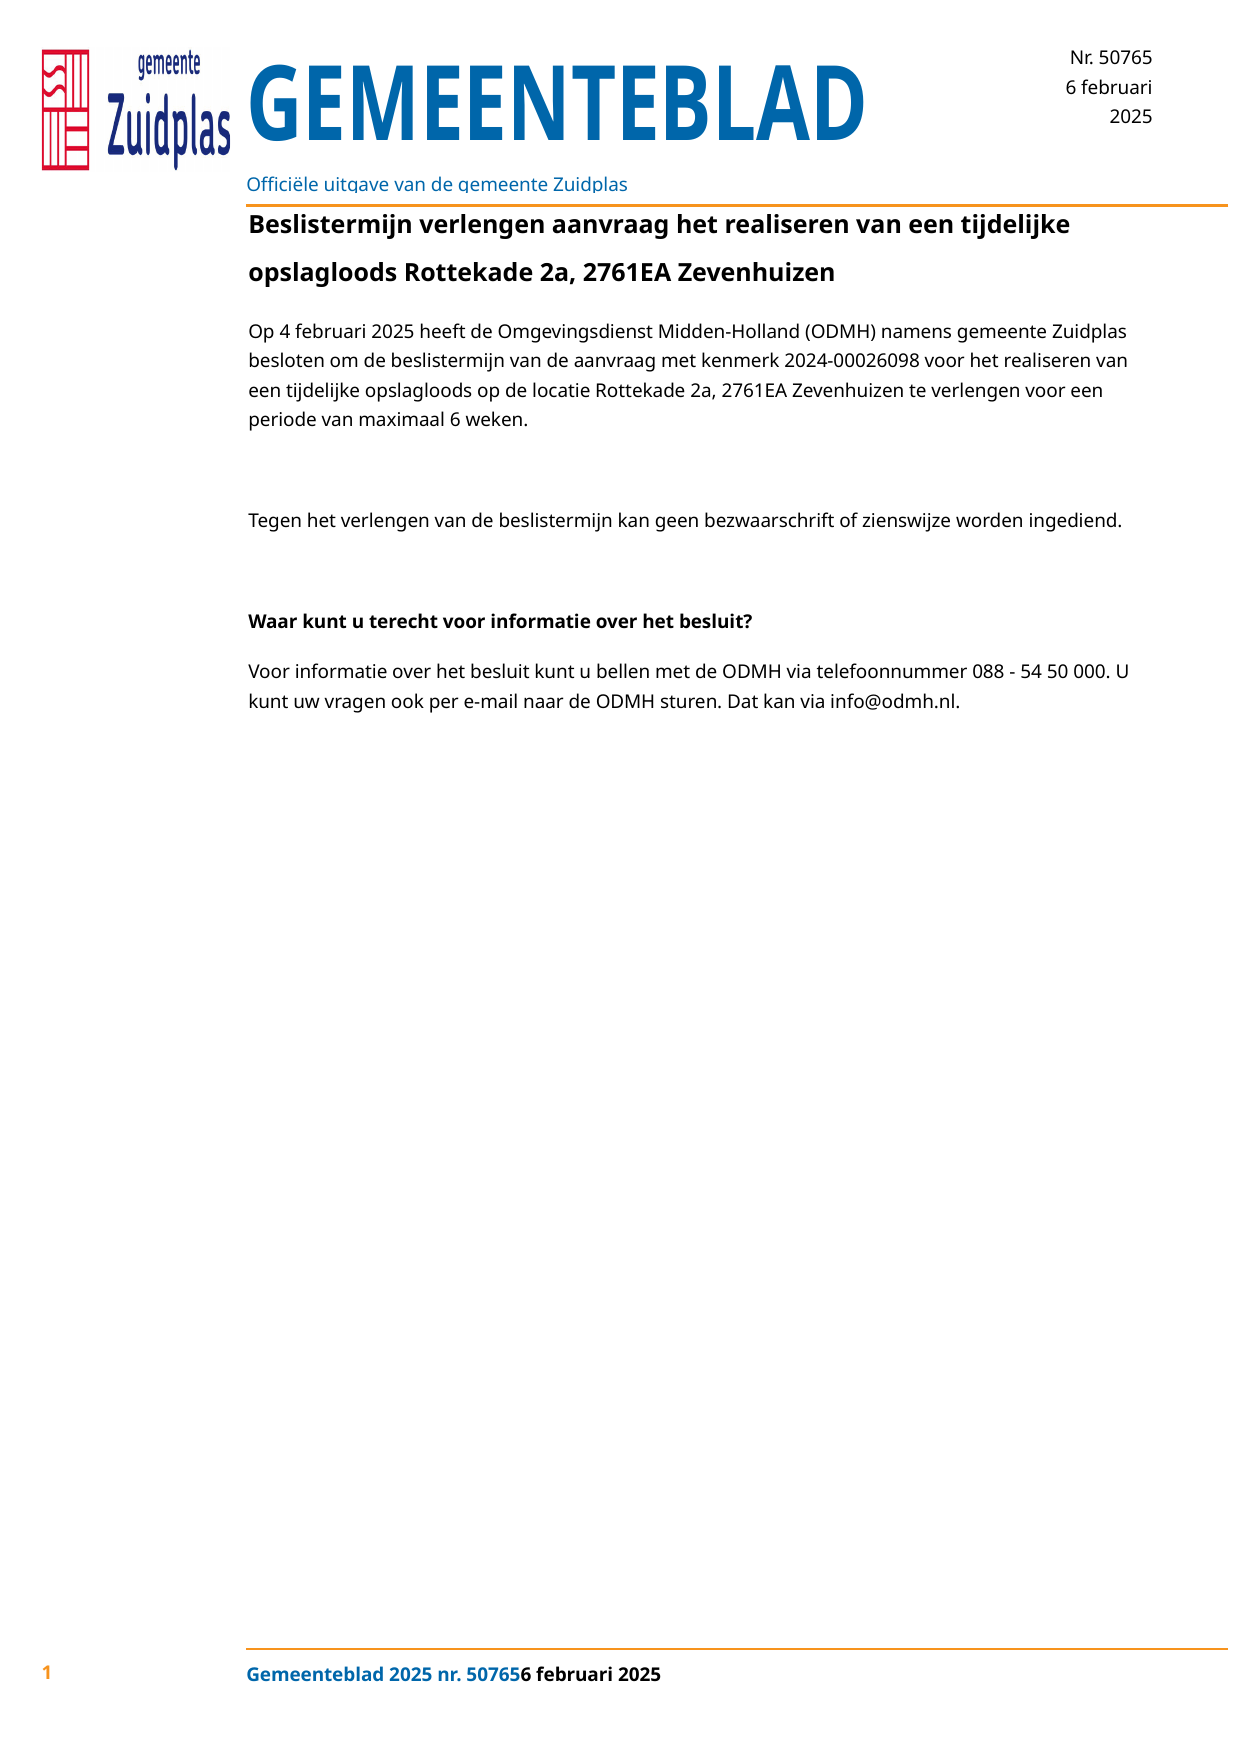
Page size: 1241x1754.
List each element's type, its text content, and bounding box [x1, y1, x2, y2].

text Voor informatie over het besluit kunt u bellen met de ODMH via telefoonnummer 088 - 54 50 000. U kunt uw vragen ook per e-mail naar de ODMH sturen. Dat kan via info@odmh.nl. [248, 659, 1152, 714]
text Op 4 februari 2025 heeft de Omgevingsdienst Midden-Holland (ODMH) namens gemeente Zuidplas besloten om de beslistermijn van de aanvraag met kenmerk 2024-00026098 voor het realiseren van een tijdelijke opslagloods op de locatie Rottekade 2a, 2761EA Zevenhuizen te verlengen voor een periode van maximaal 6 weken. [248, 318, 1152, 432]
picture [41, 47, 231, 172]
text Beslistermijn verlengen aanvraag het realiseren van een tijdelijke opslagloods Rottekade 2a, 2761EA Zevenhuizen [248, 207, 1152, 288]
text Tegen het verlengen van de beslistermijn kan geen bezwaarschrift of zienswijze worden ingediend. [248, 507, 1152, 533]
text Waar kunt u terecht voor informatie over het besluit? [248, 608, 1152, 634]
